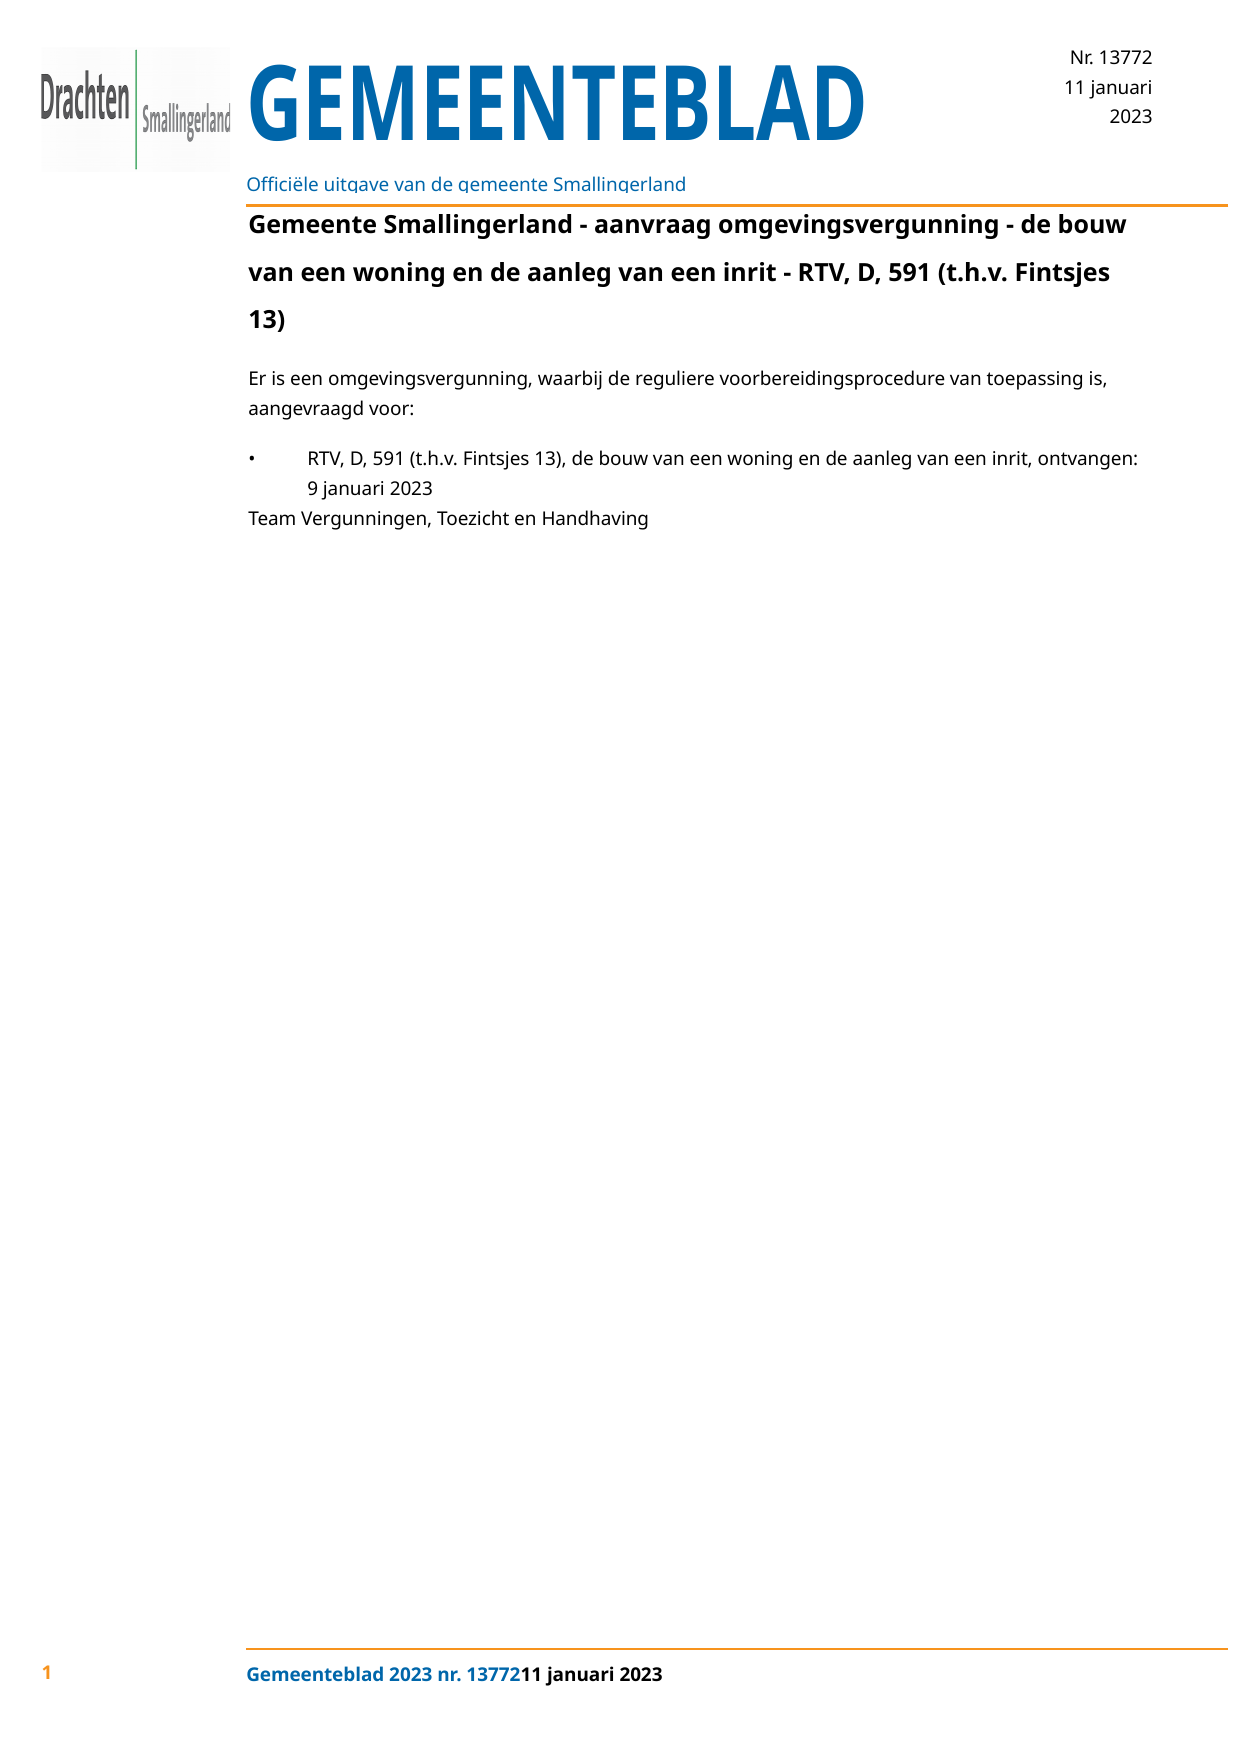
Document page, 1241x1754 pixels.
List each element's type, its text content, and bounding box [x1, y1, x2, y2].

list RTV, D, 591 (t.h.v. Fintsjes 13), de bouw van een woning en de aanleg van een inrit, ontvangen: 9 januari 2023 [248, 446, 1152, 501]
text Er is een omgevingsvergunning, waarbij de reguliere voorbereidingsprocedure van toepassing is, aangevraagd voor: [248, 366, 1152, 421]
text Team Vergunningen, Toezicht en Handhaving [248, 505, 1152, 530]
text Gemeente Smallingerland - aanvraag omgevingsvergunning - de bouw van een woning en de aanleg van een inrit - RTV, D, 591 (t.h.v. Fintsjes 13) [248, 207, 1152, 336]
picture [41, 47, 231, 172]
